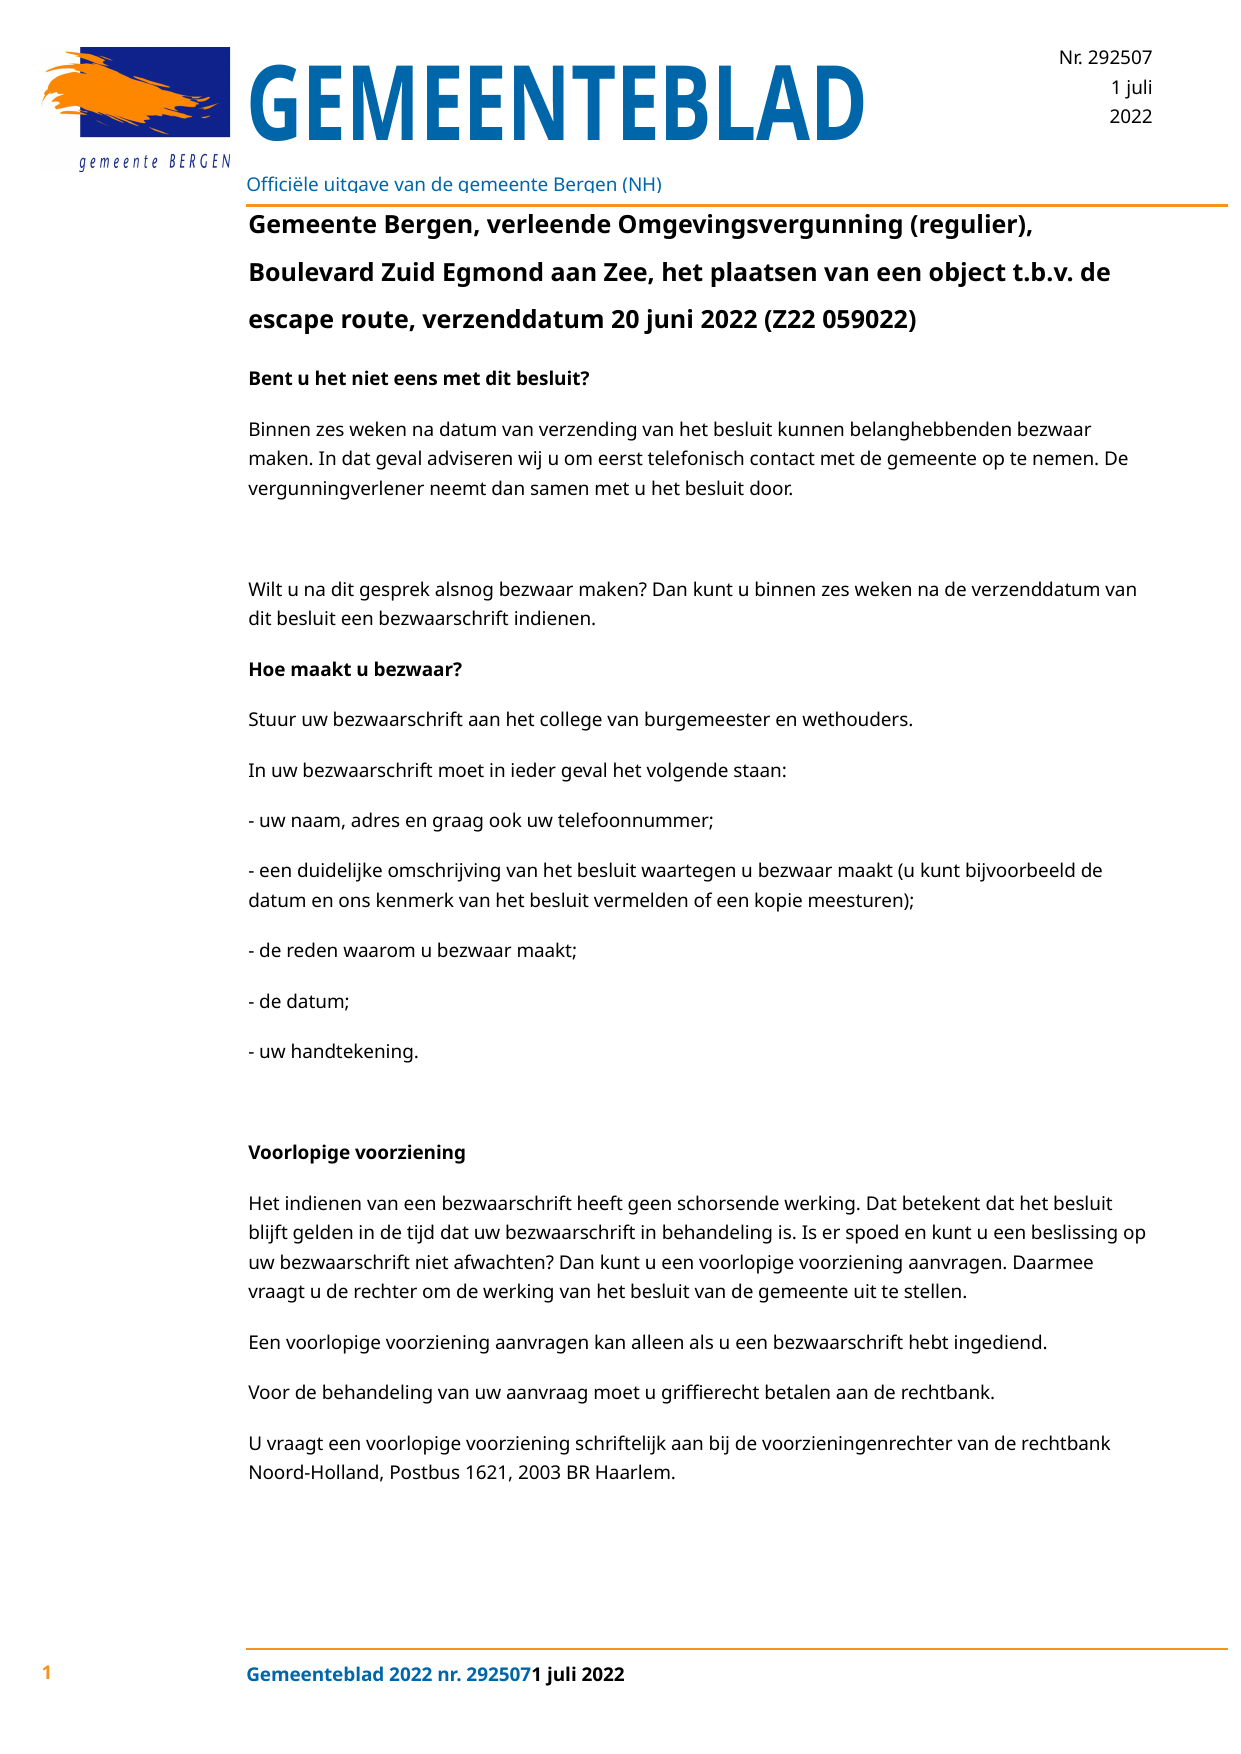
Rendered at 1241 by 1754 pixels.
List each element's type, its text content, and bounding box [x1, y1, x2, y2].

text Hoe maakt u bezwaar? [248, 656, 1152, 682]
text Wilt u na dit gesprek alsnog bezwaar maken? Dan kunt u binnen zes weken na de verzenddatum van dit besluit een bezwaarschrift indienen. [248, 576, 1152, 631]
text Voorlopige voorziening [248, 1139, 1152, 1165]
text - een duidelijke omschrijving van het besluit waartegen u bezwaar maakt (u kunt bijvoorbeeld de datum en ons kenmerk van het besluit vermelden of een kopie meesturen); [248, 858, 1152, 913]
text - uw handtekening. [248, 1038, 1152, 1064]
text - de reden waarom u bezwaar maakt; [248, 938, 1152, 963]
text U vraagt een voorlopige voorziening schriftelijk aan bij de voorzieningenrechter van de rechtbank Noord-Holland, Postbus 1621, 2003 BR Haarlem. [248, 1430, 1152, 1485]
text In uw bezwaarschrift moet in ieder geval het volgende staan: [248, 757, 1152, 782]
text Een voorlopige voorziening aanvragen kan alleen als u een bezwaarschrift hebt ingediend. [248, 1329, 1152, 1354]
text - de datum; [248, 988, 1152, 1014]
text - uw naam, adres en graag ook uw telefoonnummer; [248, 807, 1152, 833]
text Gemeente Bergen, verleende Omgevingsvergunning (regulier), Boulevard Zuid Egmond aan Zee, het plaatsen van een object t.b.v. de escape route, verzenddatum 20 juni 2022 (Z22 059022) [248, 207, 1152, 336]
text Stuur uw bezwaarschrift aan het college van burgemeester en wethouders. [248, 706, 1152, 732]
picture [41, 47, 231, 172]
text Voor de behandeling van uw aanvraag moet u griffierecht betalen aan de rechtbank. [248, 1379, 1152, 1405]
text Bent u het niet eens met dit besluit? [248, 366, 1152, 391]
text Het indienen van een bezwaarschrift heeft geen schorsende werking. Dat betekent dat het besluit blijft gelden in de tijd dat uw bezwaarschrift in behandeling is. Is er spoed en kunt u een beslissing op uw bezwaarschrift niet afwachten? Dan kunt u een voorlopige voorziening aanvragen. Daarmee vraagt u de rechter om de werking van het besluit van de gemeente uit te stellen. [248, 1190, 1152, 1304]
text Binnen zes weken na datum van verzending van het besluit kunnen belanghebbenden bezwaar maken. In dat geval adviseren wij u om eerst telefonisch contact met de gemeente op te nemen. De vergunningverlener neemt dan samen met u het besluit door. [248, 416, 1152, 501]
